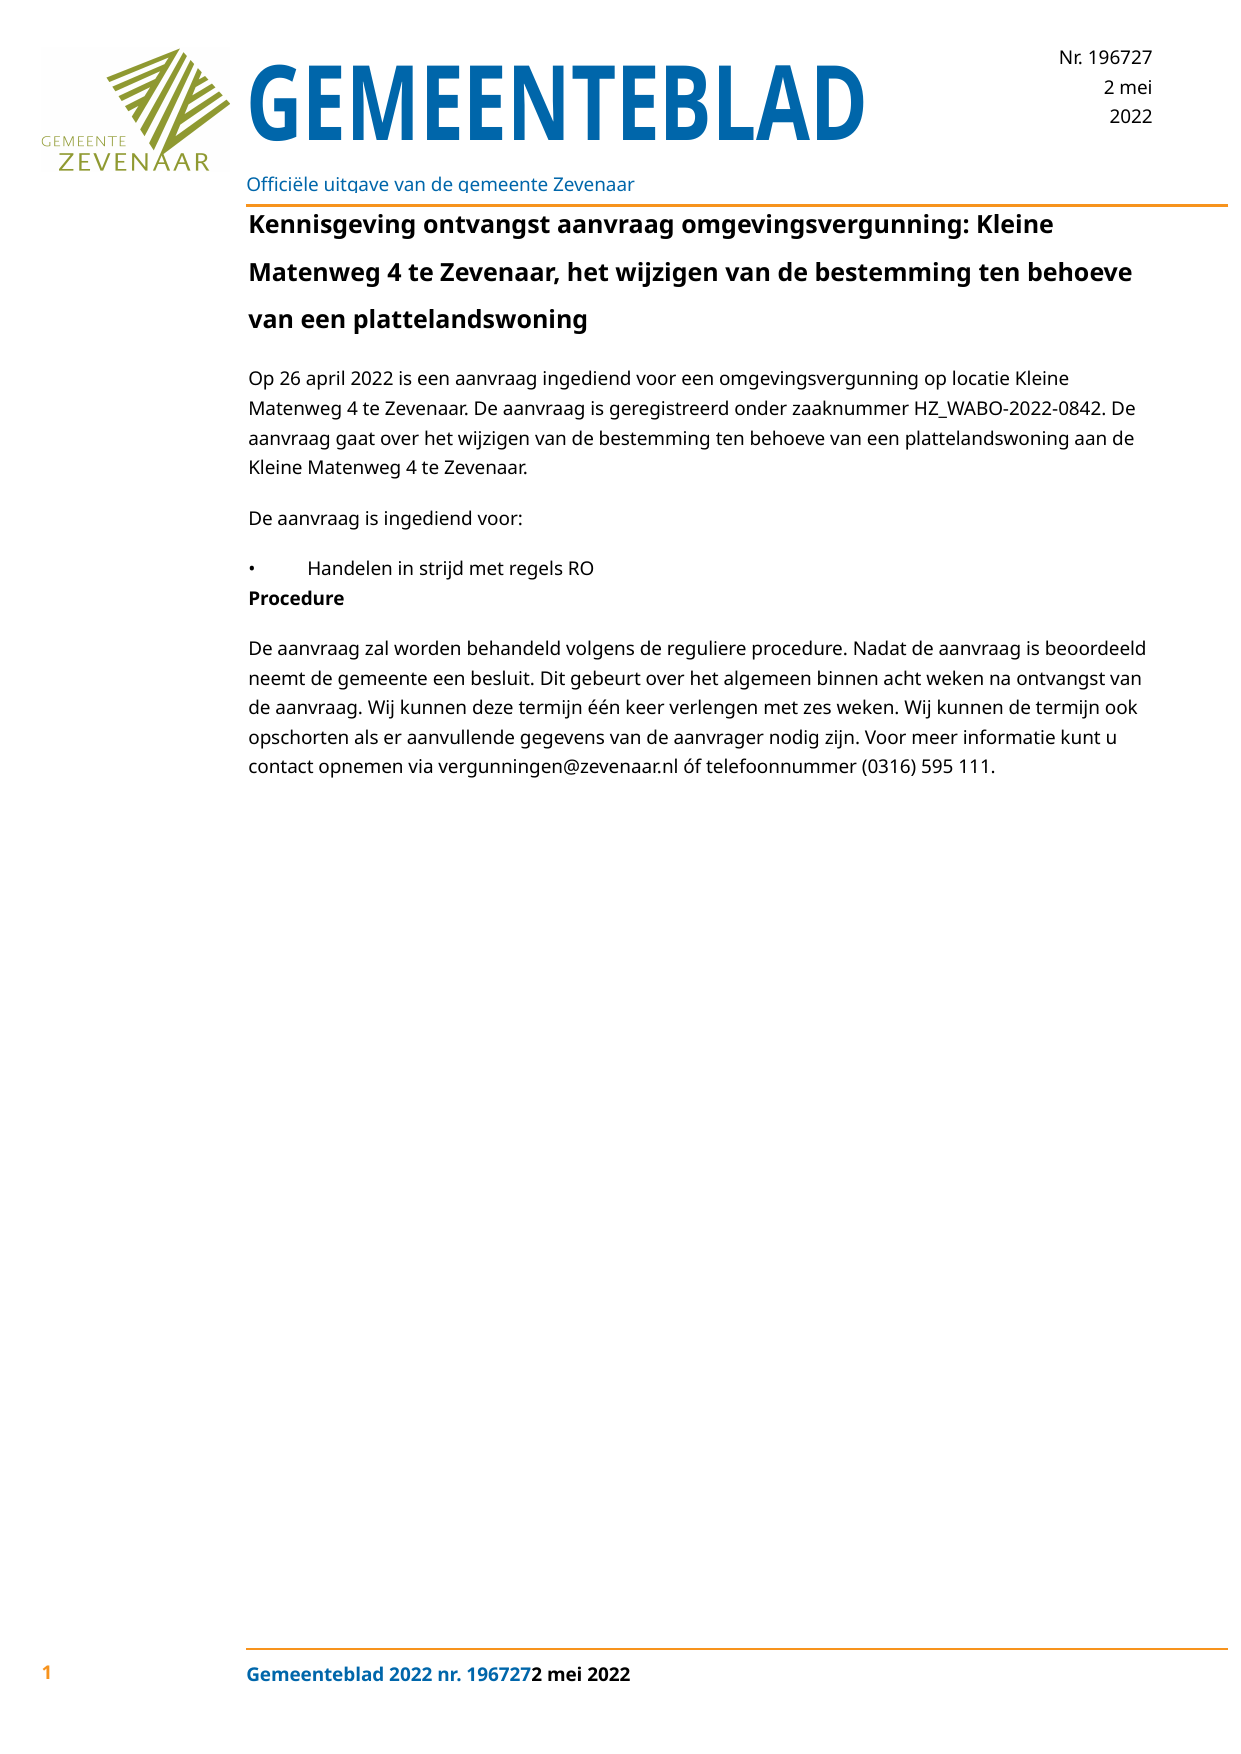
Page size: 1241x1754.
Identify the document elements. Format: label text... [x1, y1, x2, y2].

text Op 26 april 2022 is een aanvraag ingediend voor een omgevingsvergunning op locatie Kleine Matenweg 4 te Zevenaar. De aanvraag is geregistreerd onder zaaknummer HZ_WABO-2022-0842. De aanvraag gaat over het wijzigen van de bestemming ten behoeve van een plattelandswoning aan de Kleine Matenweg 4 te Zevenaar. [248, 366, 1152, 480]
text De aanvraag zal worden behandeld volgens de reguliere procedure. Nadat de aanvraag is beoordeeld neemt de gemeente een besluit. Dit gebeurt over het algemeen binnen acht weken na ontvangst van de aanvraag. Wij kunnen deze termijn één keer verlengen met zes weken. Wij kunnen de termijn ook opschorten als er aanvullende gegevens van de aanvrager nodig zijn. Voor meer informatie kunt u contact opnemen via vergunningen@zevenaar.nl óf telefoonnummer (0316) 595 111. [248, 635, 1152, 779]
list Handelen in strijd met regels RO [248, 555, 1152, 581]
text Kennisgeving ontvangst aanvraag omgevingsvergunning: Kleine Matenweg 4 te Zevenaar, het wijzigen van de bestemming ten behoeve van een plattelandswoning [248, 207, 1152, 336]
text Procedure [248, 585, 1152, 610]
picture [41, 47, 231, 172]
text De aanvraag is ingediend voor: [248, 505, 1152, 530]
